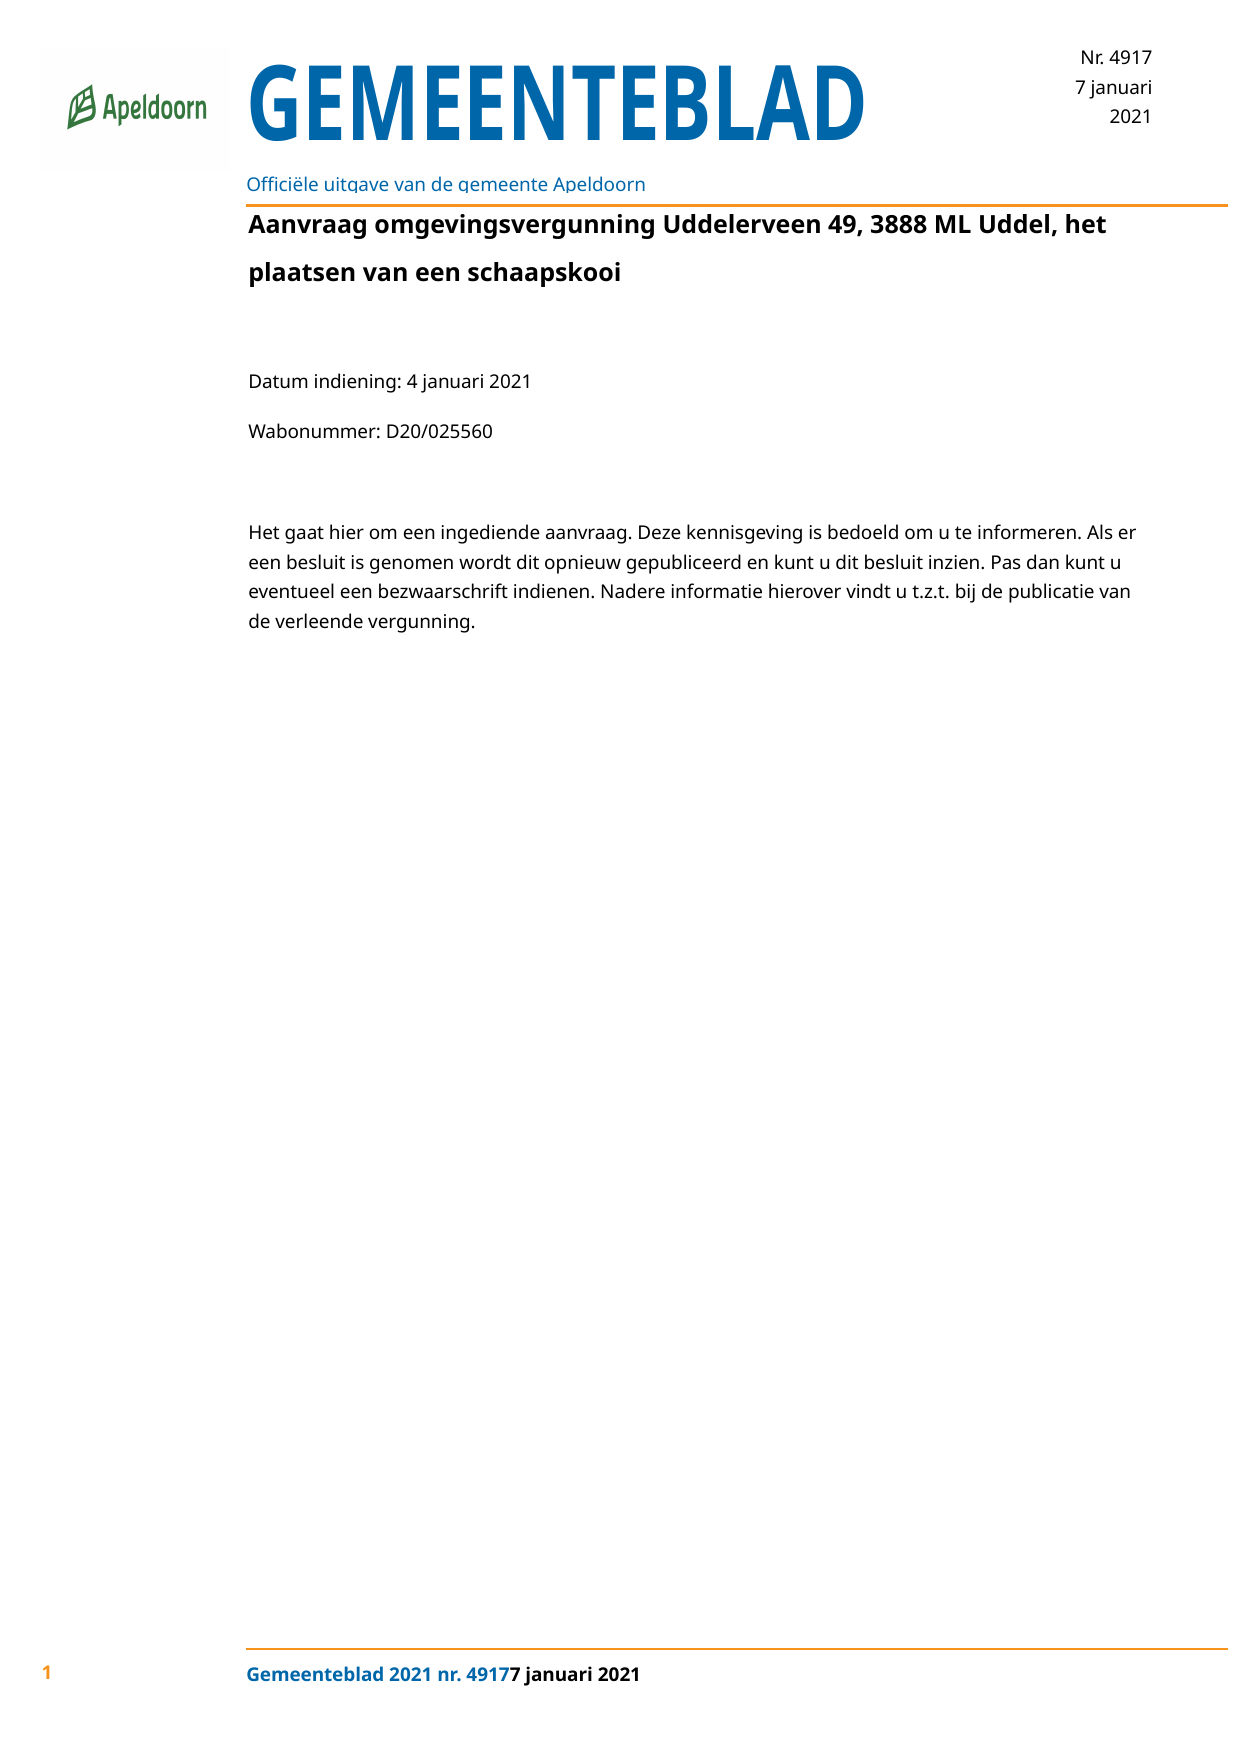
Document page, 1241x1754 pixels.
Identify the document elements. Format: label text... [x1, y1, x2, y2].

picture [41, 47, 231, 172]
text Wabonummer: D20/025560 [248, 419, 1152, 444]
text Het gaat hier om een ingediende aanvraag. Deze kennisgeving is bedoeld om u te informeren. Als er een besluit is genomen wordt dit opnieuw gepubliceerd en kunt u dit besluit inzien. Pas dan kunt u eventueel een bezwaarschrift indienen. Nadere informatie hierover vindt u t.z.t. bij de publicatie van de verleende vergunning. [248, 519, 1152, 634]
text Aanvraag omgevingsvergunning Uddelerveen 49, 3888 ML Uddel, het plaatsen van een schaapskooi [248, 207, 1152, 288]
text Datum indiening: 4 januari 2021 [248, 368, 1152, 394]
